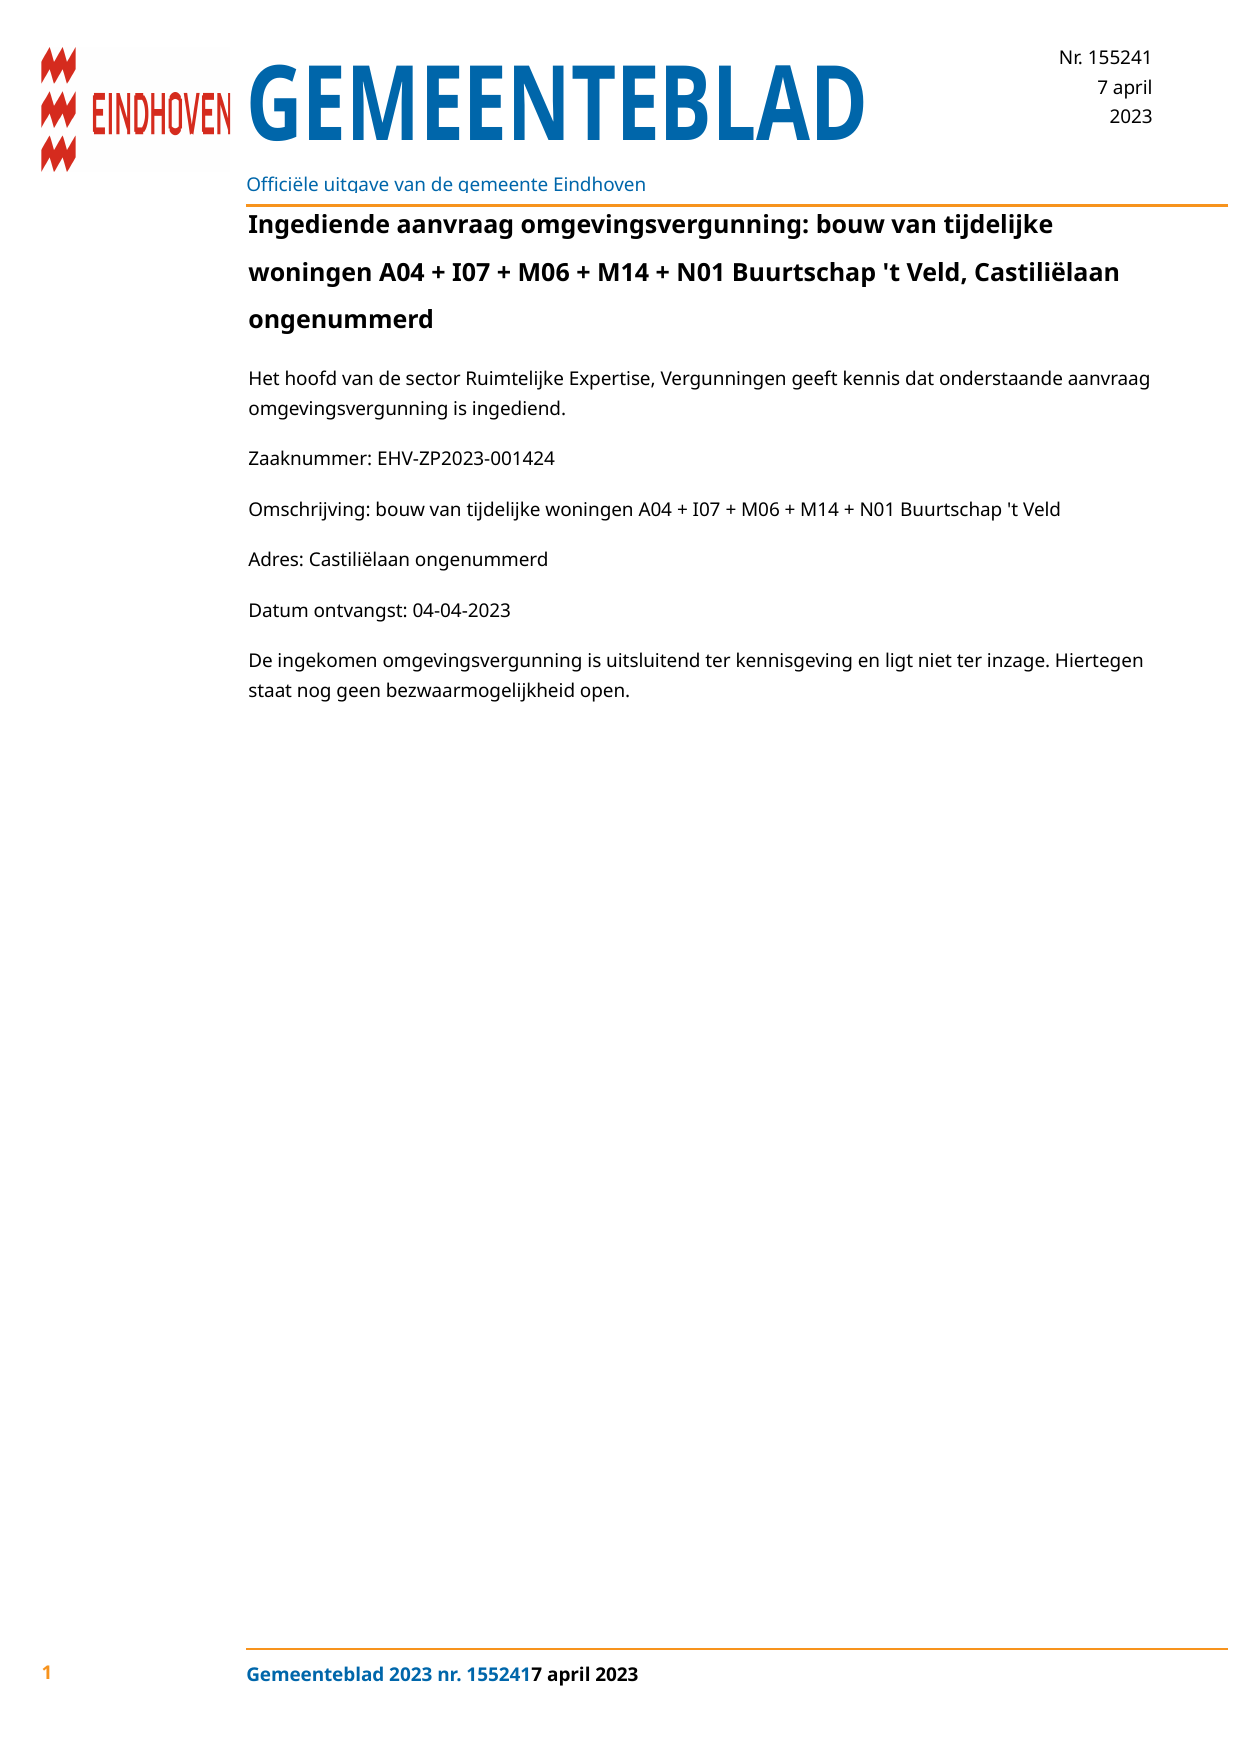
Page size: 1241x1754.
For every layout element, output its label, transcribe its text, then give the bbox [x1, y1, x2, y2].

picture [41, 47, 231, 172]
text Omschrijving: bouw van tijdelijke woningen A04 + I07 + M06 + M14 + N01 Buurtschap 't Veld [248, 496, 1152, 522]
text Het hoofd van de sector Ruimtelijke Expertise, Vergunningen geeft kennis dat onderstaande aanvraag omgevingsvergunning is ingediend. [248, 366, 1152, 421]
text Ingediende aanvraag omgevingsvergunning: bouw van tijdelijke woningen A04 + I07 + M06 + M14 + N01 Buurtschap 't Veld, Castiliëlaan ongenummerd [248, 207, 1152, 336]
text Adres: Castiliëlaan ongenummerd [248, 546, 1152, 572]
text Datum ontvangst: 04-04-2023 [248, 597, 1152, 622]
text De ingekomen omgevingsvergunning is uitsluitend ter kennisgeving en ligt niet ter inzage. Hiertegen staat nog geen bezwaarmogelijkheid open. [248, 647, 1152, 702]
text Zaaknummer: EHV-ZP2023-001424 [248, 446, 1152, 471]
